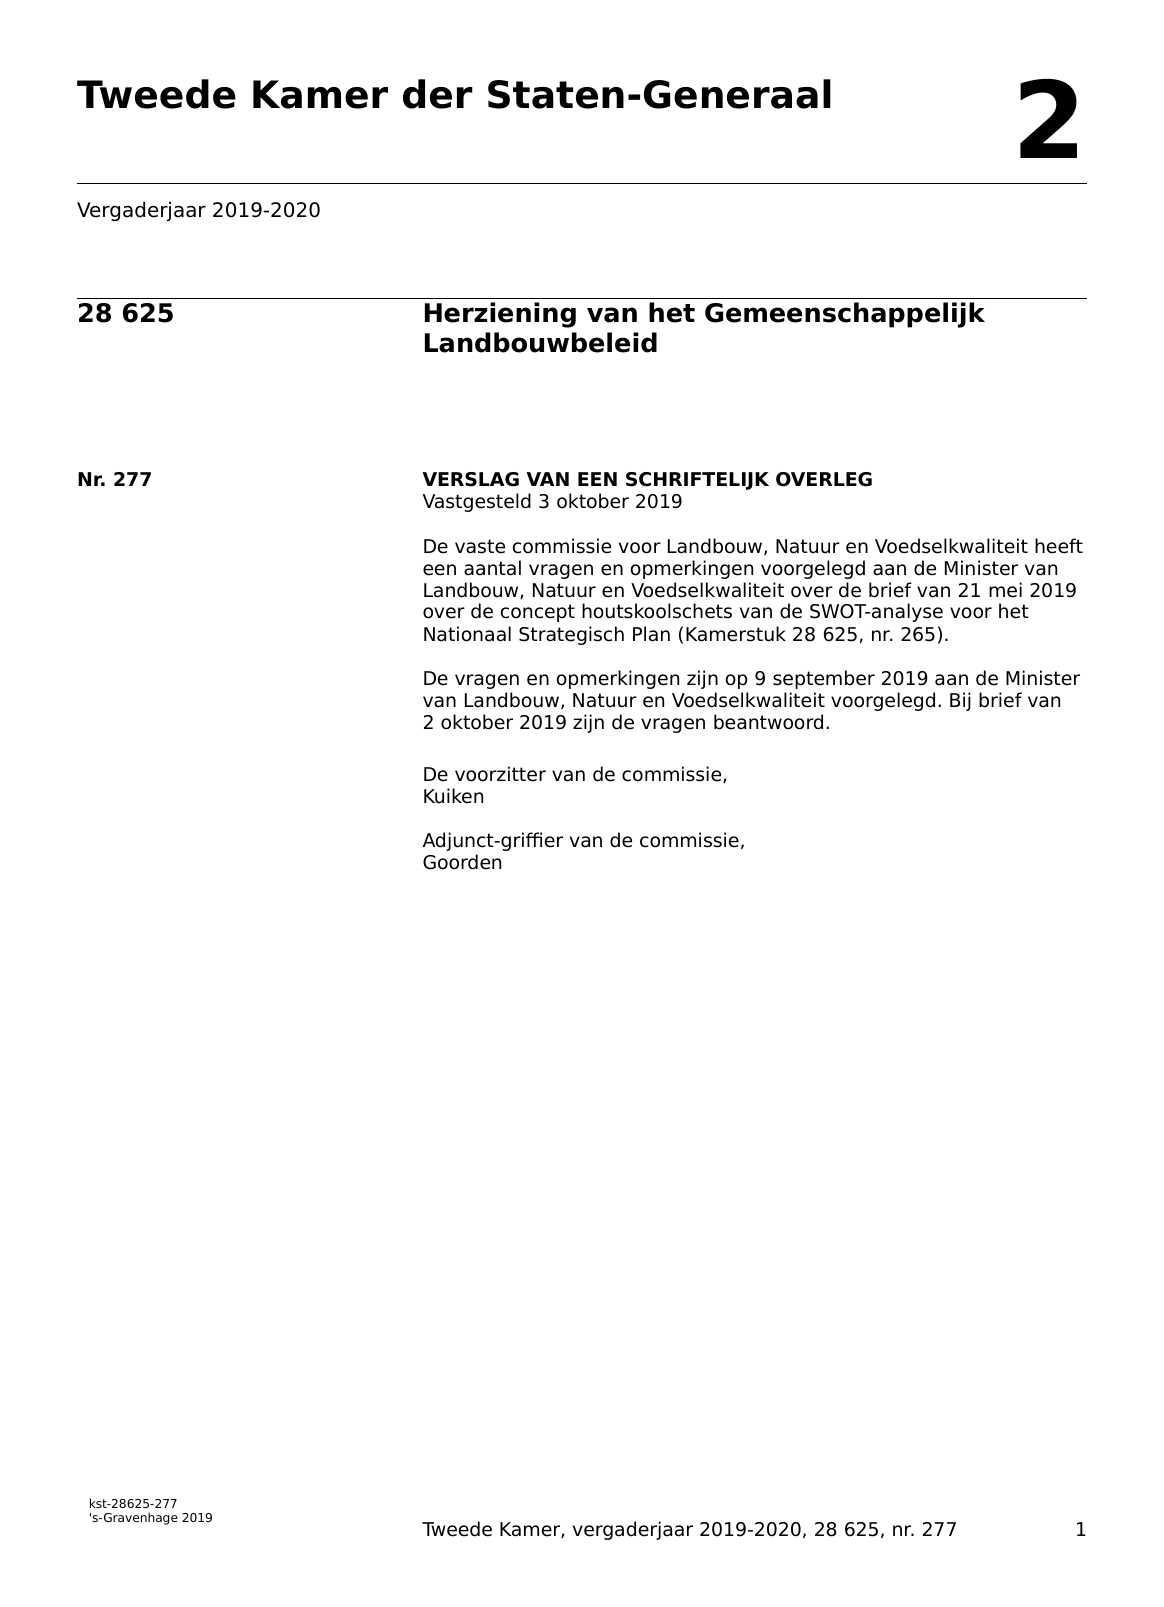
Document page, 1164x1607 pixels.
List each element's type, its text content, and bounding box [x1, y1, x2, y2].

text kst-28625-277 [88, 1497, 323, 1511]
text De voorzitter van de commissie, Kuiken [422, 763, 1087, 807]
text 's-Gravenhage 2019 [88, 1511, 323, 1525]
subtitle Nr. 277 VERSLAG VAN EEN SCHRIFTELIJK OVERLEG [77, 469, 1087, 491]
text Adjunct-griffier van de commissie, Goorden [422, 830, 1087, 874]
text De vragen en opmerkingen zijn op 9 september 2019 aan de Minister van Landbouw, Natuur en Voedselkwaliteit voorgelegd. Bij brief van 2 oktober 2019 zijn de vragen beantwoord. [422, 668, 1087, 733]
text Vastgesteld 3 oktober 2019 [422, 491, 1087, 513]
table_cell Vergaderjaar 2019-2020 [77, 184, 1087, 298]
text De vaste commissie voor Landbouw, Natuur en Voedselkwaliteit heeft een aantal vragen en opmerkingen voorgelegd aan de Minister van Landbouw, Natuur en Voedselkwaliteit over de brief van 21 mei 2019 over de concept houtskoolschets van de SWOT-analyse voor het Nationaal Strategisch Plan (Kamerstuk 28 625, nr. 265). [422, 536, 1087, 645]
table_header 2 [886, 59, 1087, 183]
subtitle 28 625 Herziening van het Gemeenschappelijk Landbouwbeleid [77, 299, 1087, 358]
table_header Tweede Kamer der Staten-Generaal [77, 59, 886, 183]
